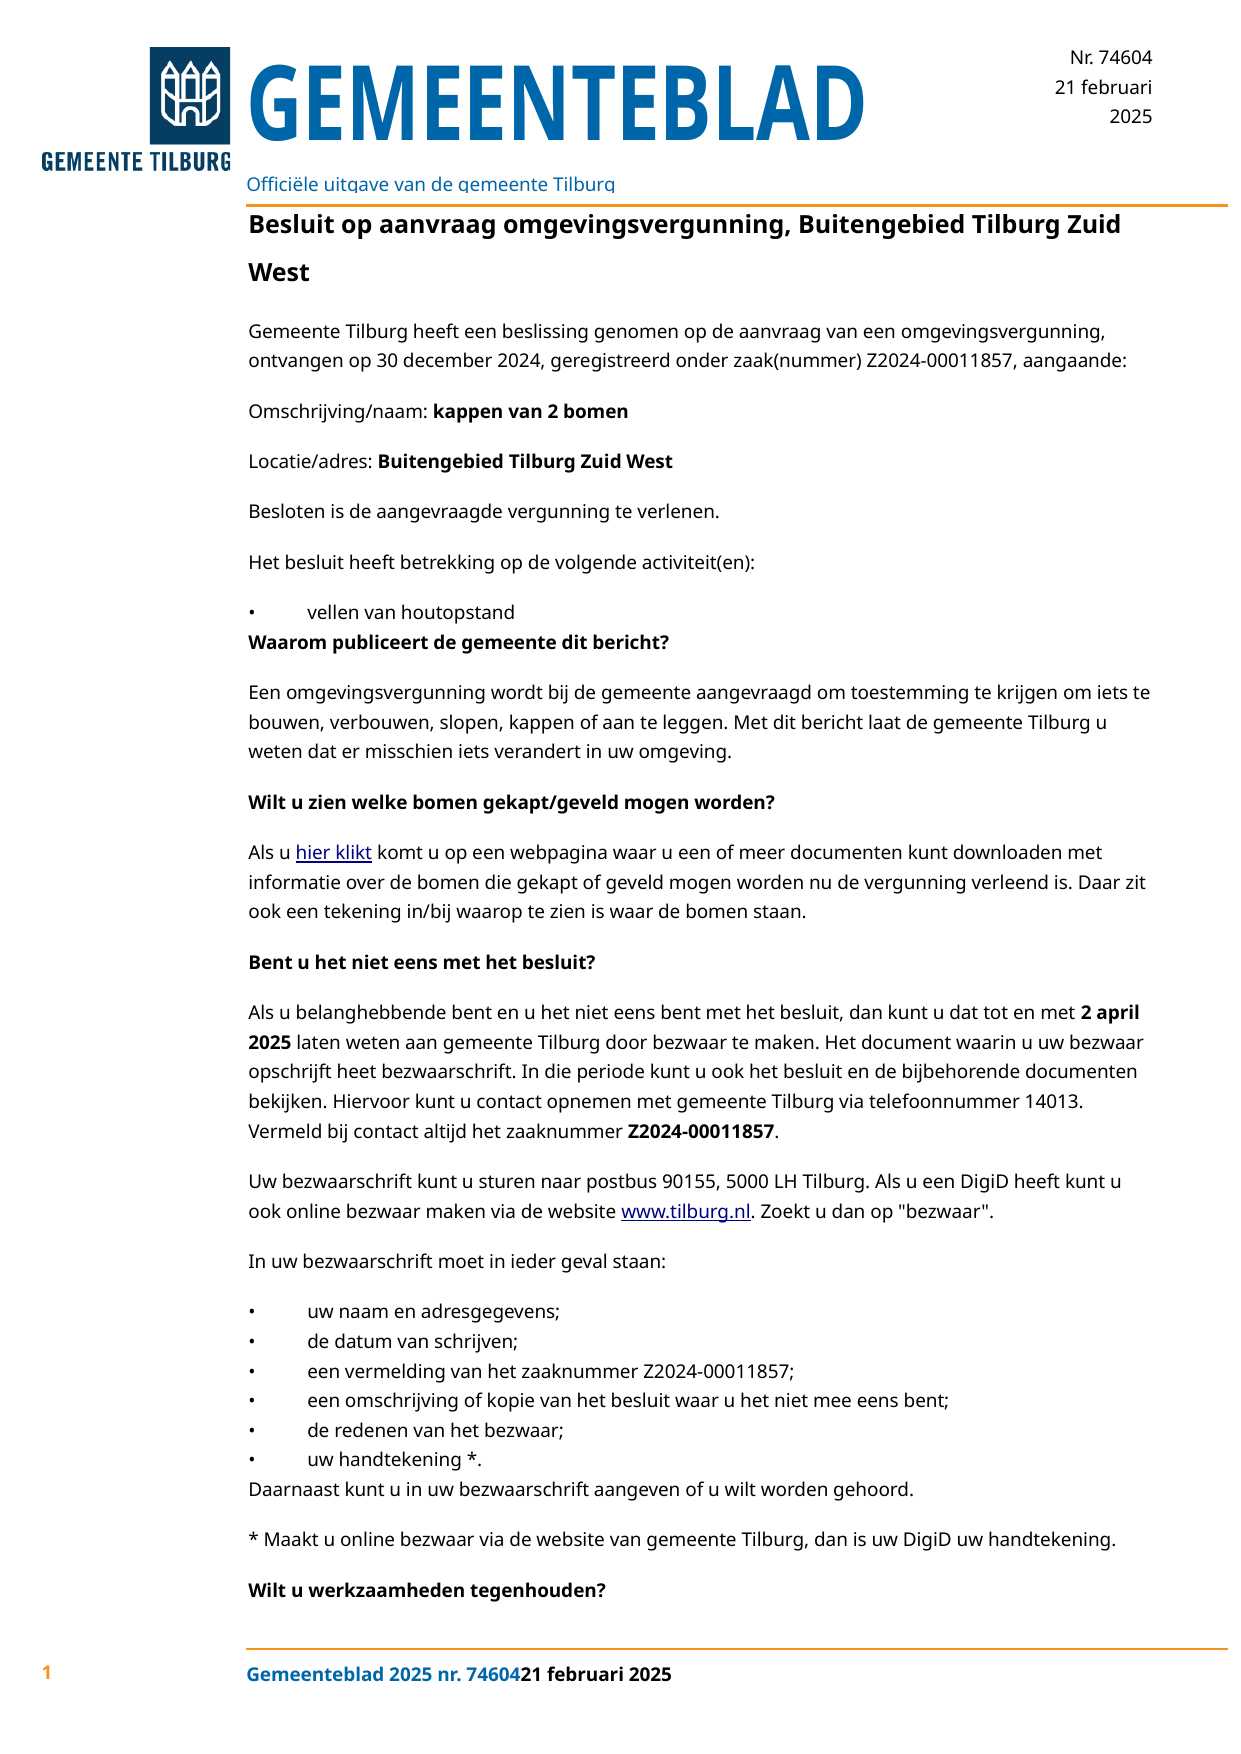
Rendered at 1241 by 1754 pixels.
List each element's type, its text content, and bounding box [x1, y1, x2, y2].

text Locatie/adres: Buitengebied Tilburg Zuid West [248, 448, 1152, 474]
list uw naam en adresgegevens; [248, 1299, 1152, 1324]
picture [41, 47, 231, 172]
text Waarom publiceert de gemeente dit bericht? [248, 629, 1152, 655]
text Een omgevingsvergunning wordt bij de gemeente aangevraagd om toestemming te krijgen om iets te bouwen, verbouwen, slopen, kappen of aan te leggen. Met dit bericht laat de gemeente Tilburg u weten dat er misschien iets verandert in uw omgeving. [248, 679, 1152, 764]
text Besluit op aanvraag omgevingsvergunning, Buitengebied Tilburg Zuid West [248, 207, 1152, 288]
text Wilt u zien welke bomen gekapt/geveld mogen worden? [248, 789, 1152, 815]
text Daarnaast kunt u in uw bezwaarschrift aangeven of u wilt worden gehoord. [248, 1476, 1152, 1502]
list de datum van schrijven; [248, 1328, 1152, 1354]
text Het besluit heeft betrekking op de volgende activiteit(en): [248, 549, 1152, 575]
list de redenen van het bezwaar; [248, 1417, 1152, 1443]
text Besloten is de aangevraagde vergunning te verlenen. [248, 499, 1152, 524]
list een omschrijving of kopie van het besluit waar u het niet mee eens bent; [248, 1387, 1152, 1413]
list vellen van houtopstand [248, 599, 1152, 625]
text Gemeente Tilburg heeft een beslissing genomen op de aanvraag van een omgevingsvergunning, ontvangen op 30 december 2024, geregistreerd onder zaak(nummer) Z2024-00011857, aangaande: [248, 318, 1152, 373]
text Als u hier klikt komt u op een webpagina waar u een of meer documenten kunt downloaden met informatie over de bomen die gekapt of geveld mogen worden nu de vergunning verleend is. Daar zit ook een tekening in/bij waarop te zien is waar de bomen staan. [248, 839, 1152, 924]
text * Maakt u online bezwaar via de website van gemeente Tilburg, dan is uw DigiD uw handtekening. [248, 1527, 1152, 1552]
text Bent u het niet eens met het besluit? [248, 949, 1152, 975]
text Uw bezwaarschrift kunt u sturen naar postbus 90155, 5000 LH Tilburg. Als u een DigiD heeft kunt u ook online bezwaar maken via de website www.tilburg.nl. Zoekt u dan op "bezwaar". [248, 1168, 1152, 1224]
text Als u belanghebbende bent en u het niet eens bent met het besluit, dan kunt u dat tot en met 2 april 2025 laten weten aan gemeente Tilburg door bezwaar te maken. Het document waarin u uw bezwaar opschrijft heet bezwaarschrift. In die periode kunt u ook het besluit en de bijbehorende documenten bekijken. Hiervoor kunt u contact opnemen met gemeente Tilburg via telefoonnummer 14013. Vermeld bij contact altijd het zaaknummer Z2024-00011857. [248, 999, 1152, 1144]
list een vermelding van het zaaknummer Z2024-00011857; [248, 1358, 1152, 1384]
text In uw bezwaarschrift moet in ieder geval staan: [248, 1248, 1152, 1274]
text Omschrijving/naam: kappen van 2 bomen [248, 398, 1152, 424]
text Wilt u werkzaamheden tegenhouden? [248, 1577, 1152, 1603]
list uw handtekening *. [248, 1447, 1152, 1472]
